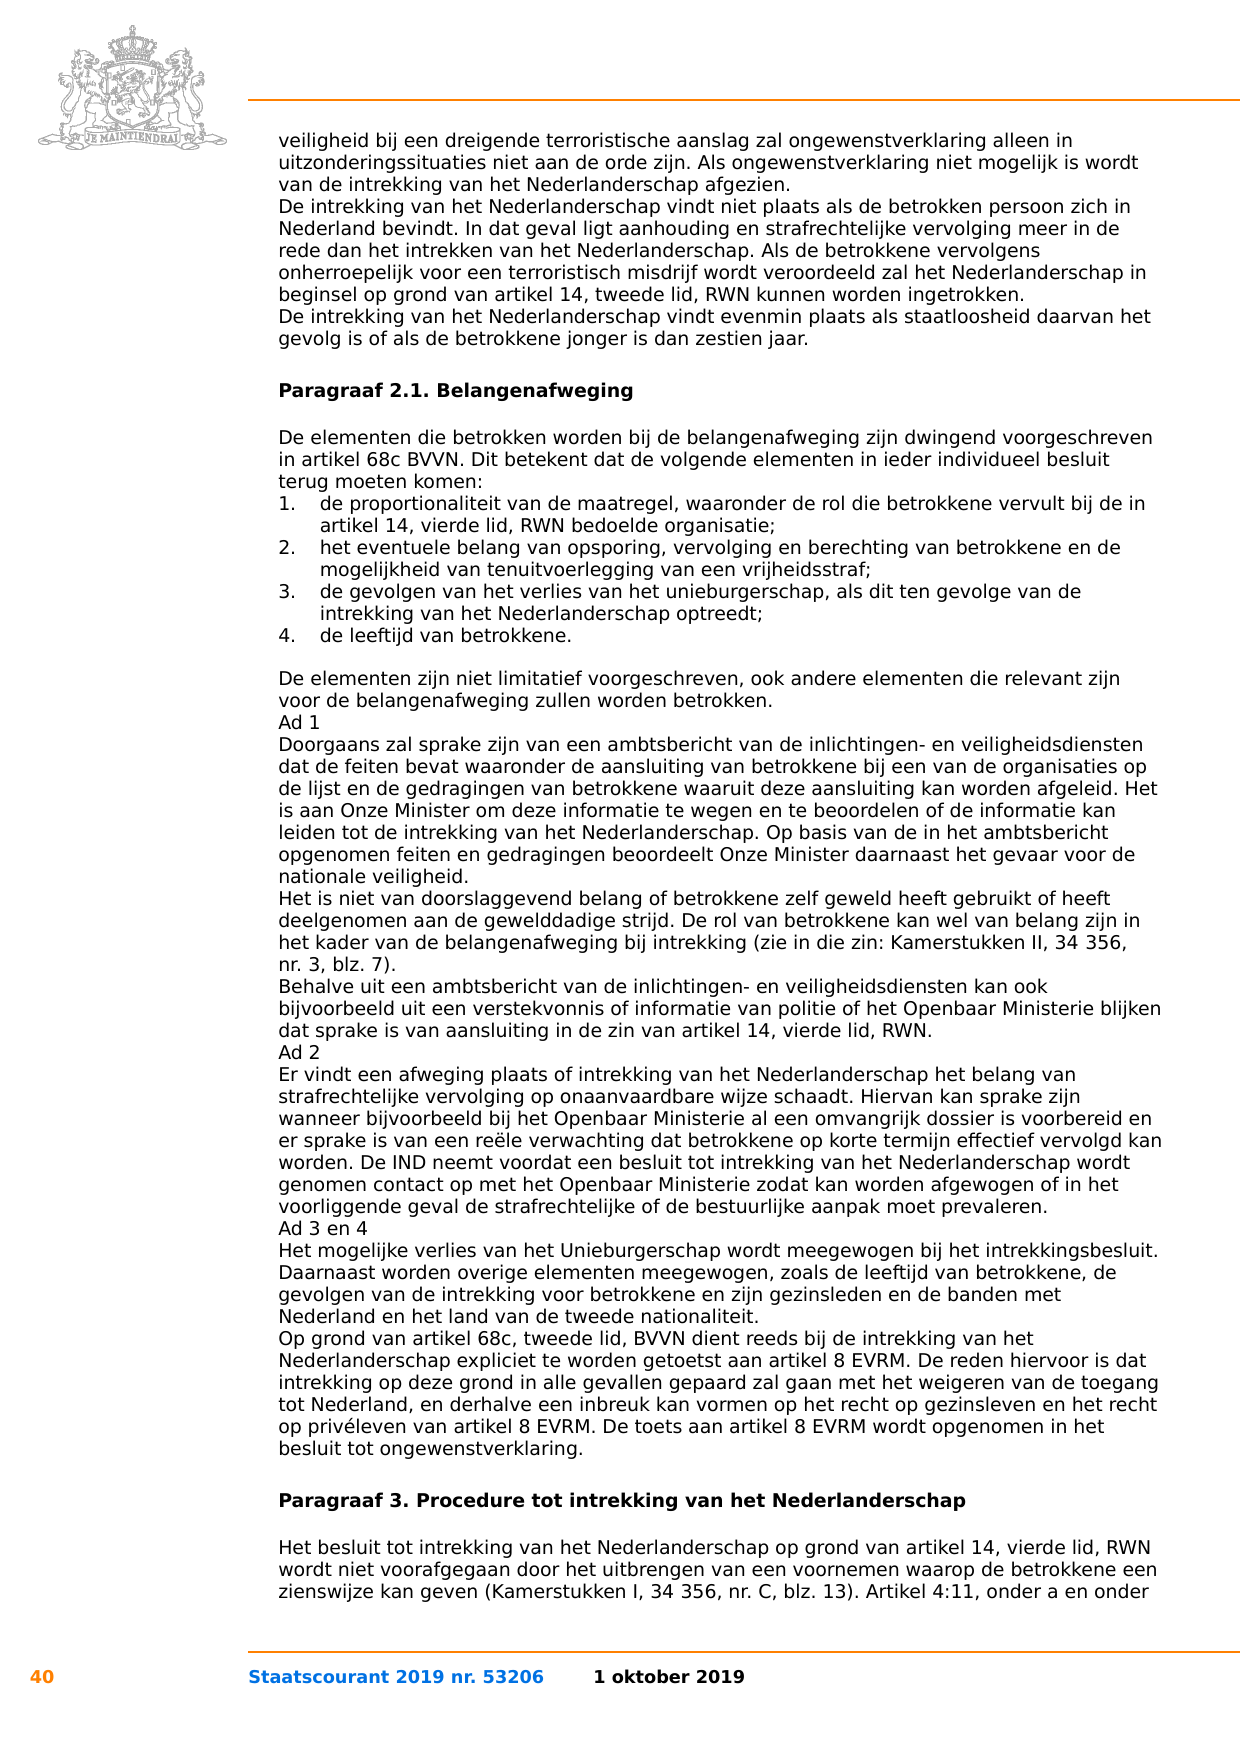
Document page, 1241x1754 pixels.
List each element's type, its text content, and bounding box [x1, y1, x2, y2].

text De intrekking van het Nederlanderschap vindt evenmin plaats als staatloosheid daarvan het gevolg is of als de betrokkene jonger is dan zestien jaar. [278, 306, 1163, 350]
text Er vindt een afweging plaats of intrekking van het Nederlanderschap het belang van strafrechtelijke vervolging op onaanvaardbare wijze schaadt. Hiervan kan sprake zijn wanneer bijvoorbeeld bij het Openbaar Ministerie al een omvangrijk dossier is voorbereid en er sprake is van een reële verwachting dat betrokkene op korte termijn effectief vervolgd kan worden. De IND neemt voordat een besluit tot intrekking van het Nederlanderschap wordt genomen contact op met het Openbaar Ministerie zodat kan worden afgewogen of in het voorliggende geval de strafrechtelijke of de bestuurlijke aanpak moet prevaleren. [278, 1064, 1163, 1218]
text Ad 3 en 4 [278, 1218, 1163, 1240]
text bijvoorbeeld uit een verstekvonnis of informatie van politie of het Openbaar Ministerie blijken dat sprake is van aansluiting in de zin van artikel 14, vierde lid, RWN. [278, 998, 1163, 1042]
text De elementen zijn niet limitatief voorgeschreven, ook andere elementen die relevant zijn voor de belangenafweging zullen worden betrokken. [278, 668, 1163, 712]
text 3. de gevolgen van het verlies van het unieburgerschap, als dit ten gevolge van de intrekking van het Nederlanderschap optreedt; [278, 581, 1163, 624]
picture [38, 25, 227, 150]
subtitle Paragraaf 3. Procedure tot intrekking van het Nederlanderschap [278, 1489, 1163, 1512]
text De intrekking van het Nederlanderschap vindt niet plaats als de betrokken persoon zich in Nederland bevindt. In dat geval ligt aanhouding en strafrechtelijke vervolging meer in de rede dan het intrekken van het Nederlanderschap. Als de betrokkene vervolgens onherroepelijk voor een terroristisch misdrijf wordt veroordeeld zal het Nederlanderschap in beginsel op grond van artikel 14, tweede lid, RWN kunnen worden ingetrokken. [278, 196, 1163, 306]
text Doorgaans zal sprake zijn van een ambtsbericht van de inlichtingen- en veiligheidsdiensten dat de feiten bevat waaronder de aansluiting van betrokkene bij een van de organisaties op de lijst en de gedragingen van betrokkene waaruit deze aansluiting kan worden afgeleid. Het is aan Onze Minister om deze informatie te wegen en te beoordelen of de informatie kan leiden tot de intrekking van het Nederlanderschap. Op basis van de in het ambtsbericht opgenomen feiten en gedragingen beoordeelt Onze Minister daarnaast het gevaar voor de nationale veiligheid. [278, 734, 1163, 888]
text 2. het eventuele belang van opsporing, vervolging en berechting van betrokkene en de mogelijkheid van tenuitvoerlegging van een vrijheidsstraf; [278, 537, 1163, 581]
text Het mogelijke verlies van het Unieburgerschap wordt meegewogen bij het intrekkingsbesluit. Daarnaast worden overige elementen meegewogen, zoals de leeftijd van betrokkene, de gevolgen van de intrekking voor betrokkene en zijn gezinsleden en de banden met Nederland en het land van de tweede nationaliteit. [278, 1240, 1163, 1328]
text De elementen die betrokken worden bij de belangenafweging zijn dwingend voorgeschreven in artikel 68c BVVN. Dit betekent dat de volgende elementen in ieder individueel besluit terug moeten komen: [278, 427, 1163, 493]
text veiligheid bij een dreigende terroristische aanslag zal ongewenstverklaring alleen in uitzonderingssituaties niet aan de orde zijn. Als ongewenstverklaring niet mogelijk is wordt van de intrekking van het Nederlanderschap afgezien. [278, 130, 1163, 196]
text 1. de proportionaliteit van de maatregel, waaronder de rol die betrokkene vervult bij de in artikel 14, vierde lid, RWN bedoelde organisatie; [278, 493, 1163, 537]
text Ad 2 [278, 1042, 1163, 1064]
text Ad 1 [278, 712, 1163, 734]
text Op grond van artikel 68c, tweede lid, BVVN dient reeds bij de intrekking van het Nederlanderschap expliciet te worden getoetst aan artikel 8 EVRM. De reden hiervoor is dat intrekking op deze grond in alle gevallen gepaard zal gaan met het weigeren van de toegang tot Nederland, en derhalve een inbreuk kan vormen op het recht op gezinsleven en het recht op privéleven van artikel 8 EVRM. De toets aan artikel 8 EVRM wordt opgenomen in het besluit tot ongewenstverklaring. [278, 1328, 1163, 1459]
text Het besluit tot intrekking van het Nederlanderschap op grond van artikel 14, vierde lid, RWN wordt niet voorafgegaan door het uitbrengen van een voornemen waarop de betrokkene een zienswijze kan geven (Kamerstukken I, 34 356, nr. C, blz. 13). Artikel 4:11, onder a en onder [278, 1537, 1163, 1602]
text Het is niet van doorslaggevend belang of betrokkene zelf geweld heeft gebruikt of heeft deelgenomen aan de gewelddadige strijd. De rol van betrokkene kan wel van belang zijn in het kader van de belangenafweging bij intrekking (zie in die zin: Kamerstukken II, 34 356, nr. 3, blz. 7). [278, 888, 1163, 976]
text 4. de leeftijd van betrokkene. [278, 624, 1163, 646]
subtitle Paragraaf 2.1. Belangenafweging [278, 380, 1163, 402]
text Behalve uit een ambtsbericht van de inlichtingen- en veiligheidsdiensten kan ook [278, 976, 1163, 998]
